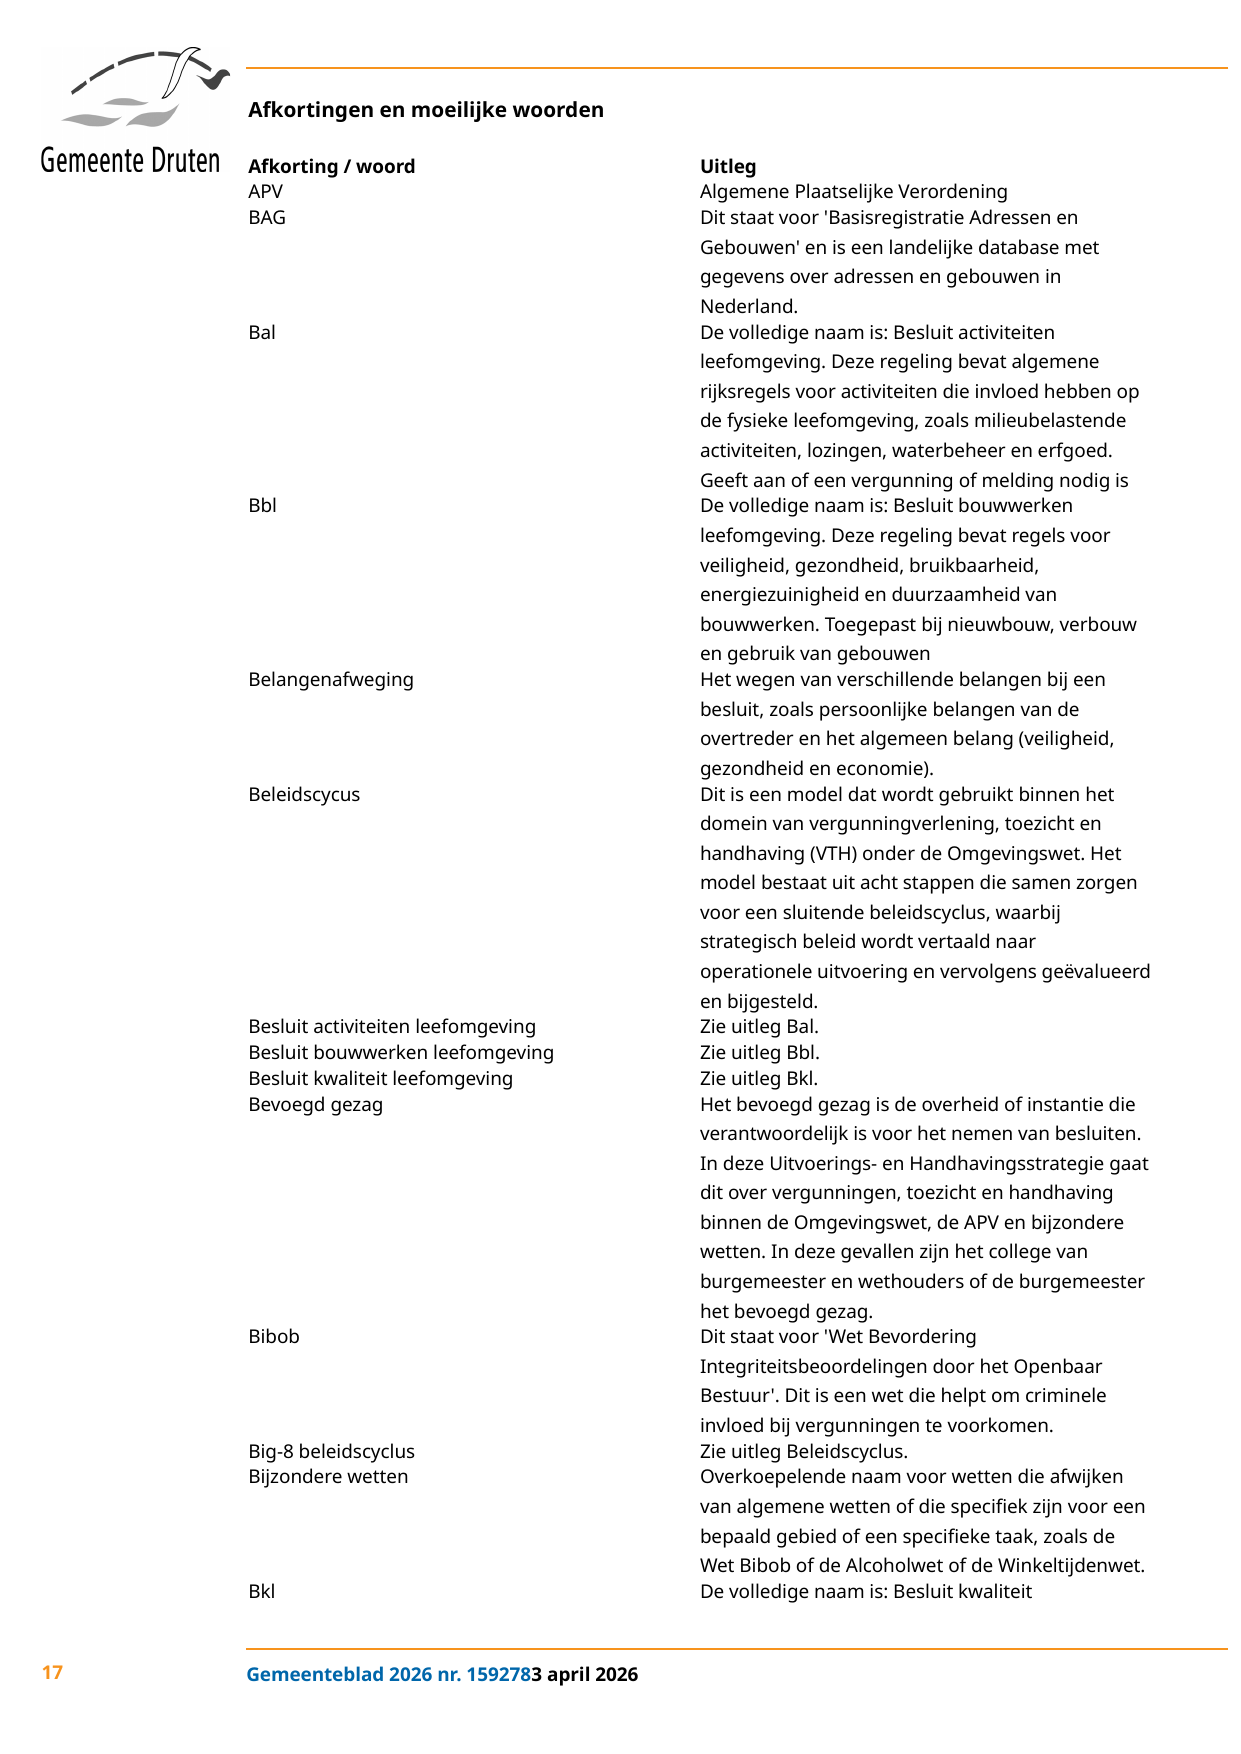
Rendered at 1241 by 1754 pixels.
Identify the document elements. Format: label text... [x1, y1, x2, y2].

table_cell De volledige naam is: Besluit activiteiten leefomgeving. Deze regeling bevat algemene rijksregels voor activiteiten die invloed hebben op de fysieke leefomgeving, zoals milieubelastende activiteiten, lozingen, waterbeheer en erfgoed. Geeft aan of een vergunning of melding nodig is [700, 319, 1152, 493]
table_cell Bevoegd gezag [248, 1091, 700, 1323]
table_cell Dit staat voor 'Basisregistratie Adressen en Gebouwen' en is een landelijke database met gegevens over adressen en gebouwen in Nederland. [700, 205, 1152, 319]
table_cell Dit is een model dat wordt gebruikt binnen het domein van vergunningverlening, toezicht en handhaving (VTH) onder de Omgevingswet. Het model bestaat uit acht stappen die samen zorgen voor een sluitende beleidscyclus, waarbij strategisch beleid wordt vertaald naar operationele uitvoering en vervolgens geëvalueerd en bijgesteld. [700, 781, 1152, 1013]
table_header Uitleg [700, 153, 1152, 179]
table_cell Bijzondere wetten [248, 1464, 700, 1578]
table_cell APV [248, 179, 700, 204]
table_cell Belangenafweging [248, 666, 700, 781]
table_cell Algemene Plaatselijke Verordening [700, 179, 1152, 204]
table_cell Besluit bouwwerken leefomgeving [248, 1039, 700, 1065]
table_cell Dit staat voor 'Wet Bevordering Integriteitsbeoordelingen door het Openbaar Bestuur'. Dit is een wet die helpt om criminele invloed bij vergunningen te voorkomen. [700, 1324, 1152, 1438]
table_cell De volledige naam is: Besluit bouwwerken leefomgeving. Deze regeling bevat regels voor veiligheid, gezondheid, bruikbaarheid, energiezuinigheid en duurzaamheid van bouwwerken. Toegepast bij nieuwbouw, verbouw en gebruik van gebouwen [700, 493, 1152, 666]
table_cell Bbl [248, 493, 700, 666]
table_cell Bibob [248, 1324, 700, 1438]
table_cell Overkoepelende naam voor wetten die afwijken van algemene wetten of die specifiek zijn voor een bepaald gebied of een specifieke taak, zoals de Wet Bibob of de Alcoholwet of de Winkeltijdenwet. [700, 1464, 1152, 1578]
table_cell Zie uitleg Bal. [700, 1014, 1152, 1039]
text Afkortingen en moeilijke woorden [248, 95, 1152, 123]
table_cell Zie uitleg Bbl. [700, 1039, 1152, 1065]
table_cell Bkl [248, 1578, 700, 1604]
table_cell Besluit activiteiten leefomgeving [248, 1014, 700, 1039]
table_cell Beleidscycus [248, 781, 700, 1013]
table_cell BAG [248, 205, 700, 319]
table_cell Zie uitleg Bkl. [700, 1065, 1152, 1091]
picture [41, 47, 231, 172]
table_cell De volledige naam is: Besluit kwaliteit [700, 1578, 1152, 1604]
table_header Afkorting / woord [248, 153, 700, 179]
table_cell Het wegen van verschillende belangen bij een besluit, zoals persoonlijke belangen van de overtreder en het algemeen belang (veiligheid, gezondheid en economie). [700, 666, 1152, 781]
table_cell Big-8 beleidscyclus [248, 1438, 700, 1464]
table_cell Zie uitleg Beleidscyclus. [700, 1438, 1152, 1464]
table_cell Het bevoegd gezag is de overheid of instantie die verantwoordelijk is voor het nemen van besluiten. In deze Uitvoerings- en Handhavingsstrategie gaat dit over vergunningen, toezicht en handhaving binnen de Omgevingswet, de APV en bijzondere wetten. In deze gevallen zijn het college van burgemeester en wethouders of de burgemeester het bevoegd gezag. [700, 1091, 1152, 1323]
table_cell Bal [248, 319, 700, 493]
table_cell Besluit kwaliteit leefomgeving [248, 1065, 700, 1091]
